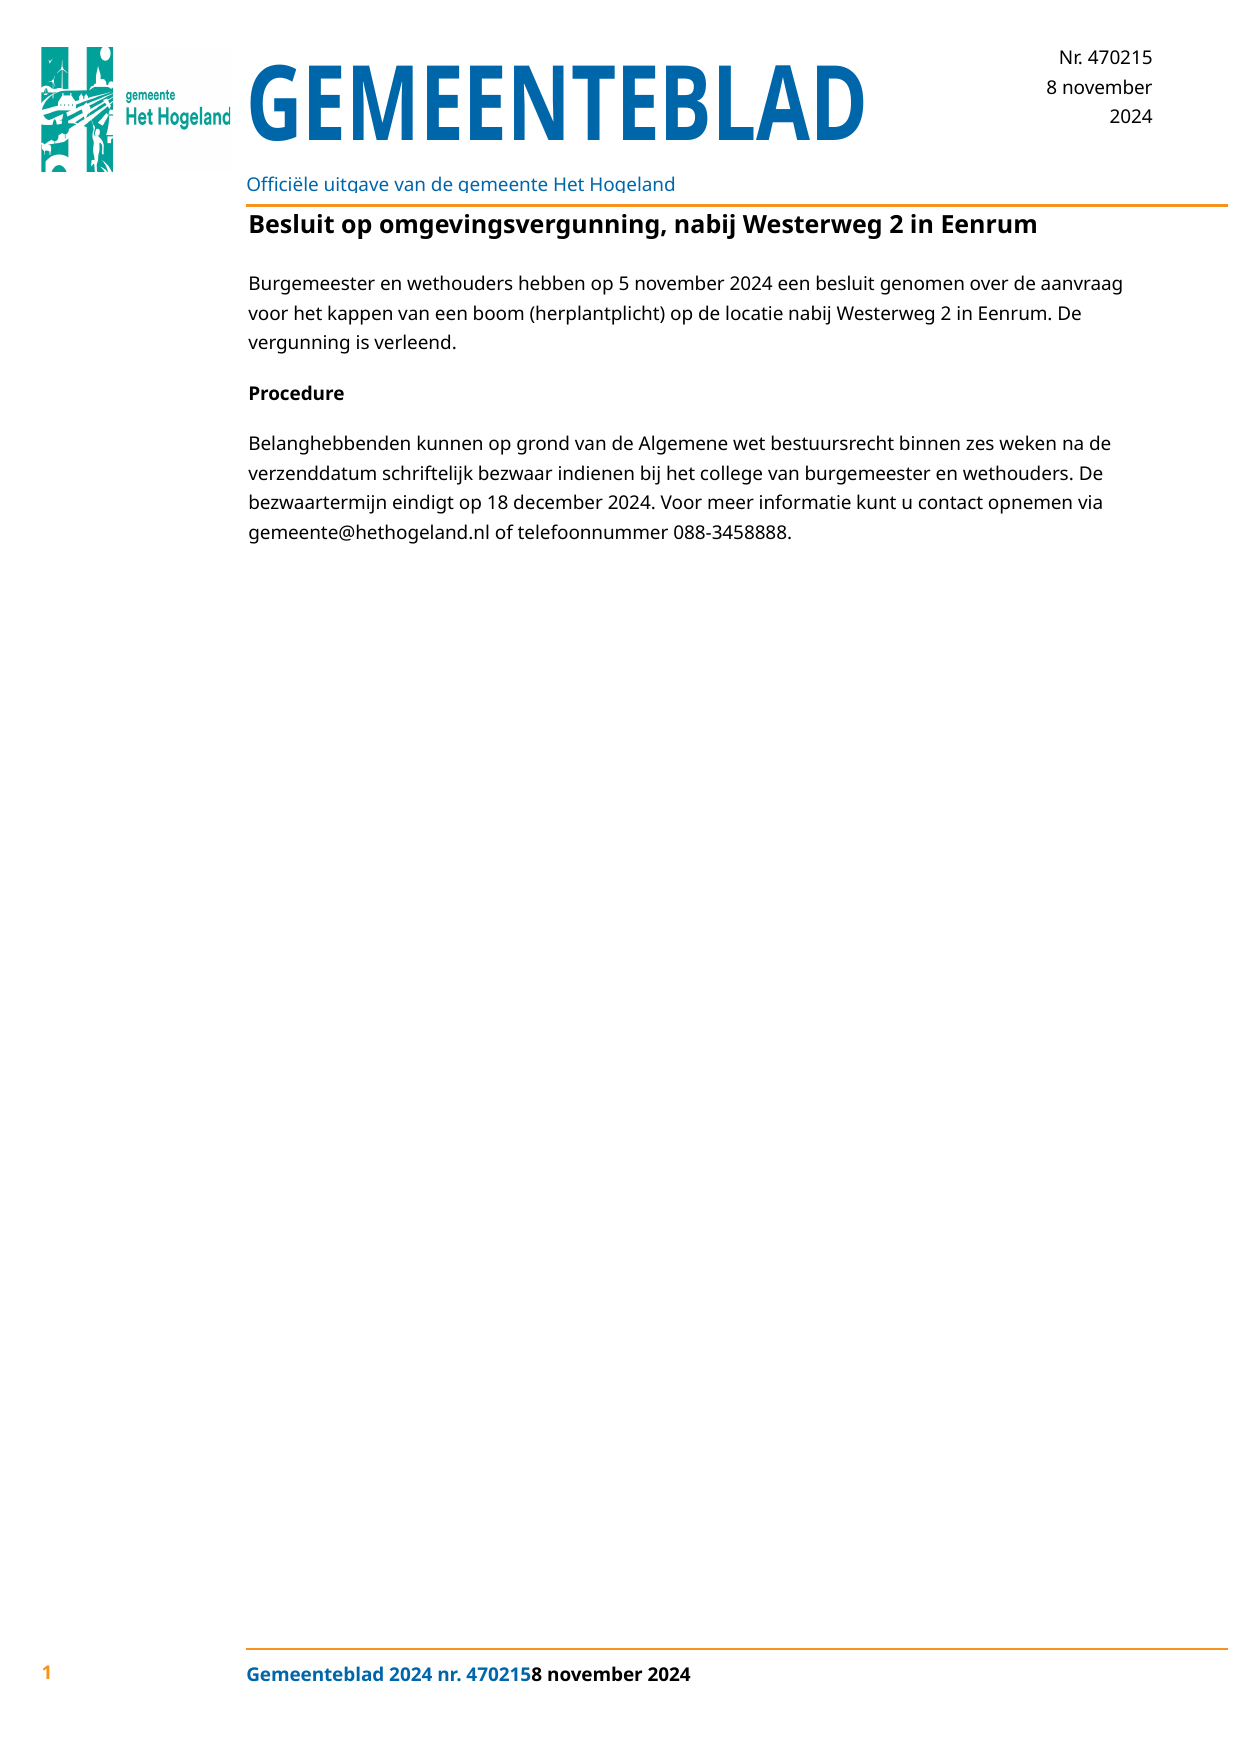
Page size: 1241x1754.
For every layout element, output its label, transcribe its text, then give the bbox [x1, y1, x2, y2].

text Procedure [248, 380, 1152, 406]
text Burgemeester en wethouders hebben op 5 november 2024 een besluit genomen over de aanvraag voor het kappen van een boom (herplantplicht) op de locatie nabij Westerweg 2 in Eenrum. De vergunning is verleend. [248, 270, 1152, 355]
text Belanghebbenden kunnen op grond van de Algemene wet bestuursrecht binnen zes weken na de verzenddatum schriftelijk bezwaar indienen bij het college van burgemeester en wethouders. De bezwaartermijn eindigt op 18 december 2024. Voor meer informatie kunt u contact opnemen via gemeente@hethogeland.nl of telefoonnummer 088-3458888. [248, 430, 1152, 545]
text Besluit op omgevingsvergunning, nabij Westerweg 2 in Eenrum [248, 207, 1152, 241]
picture [41, 47, 231, 172]
